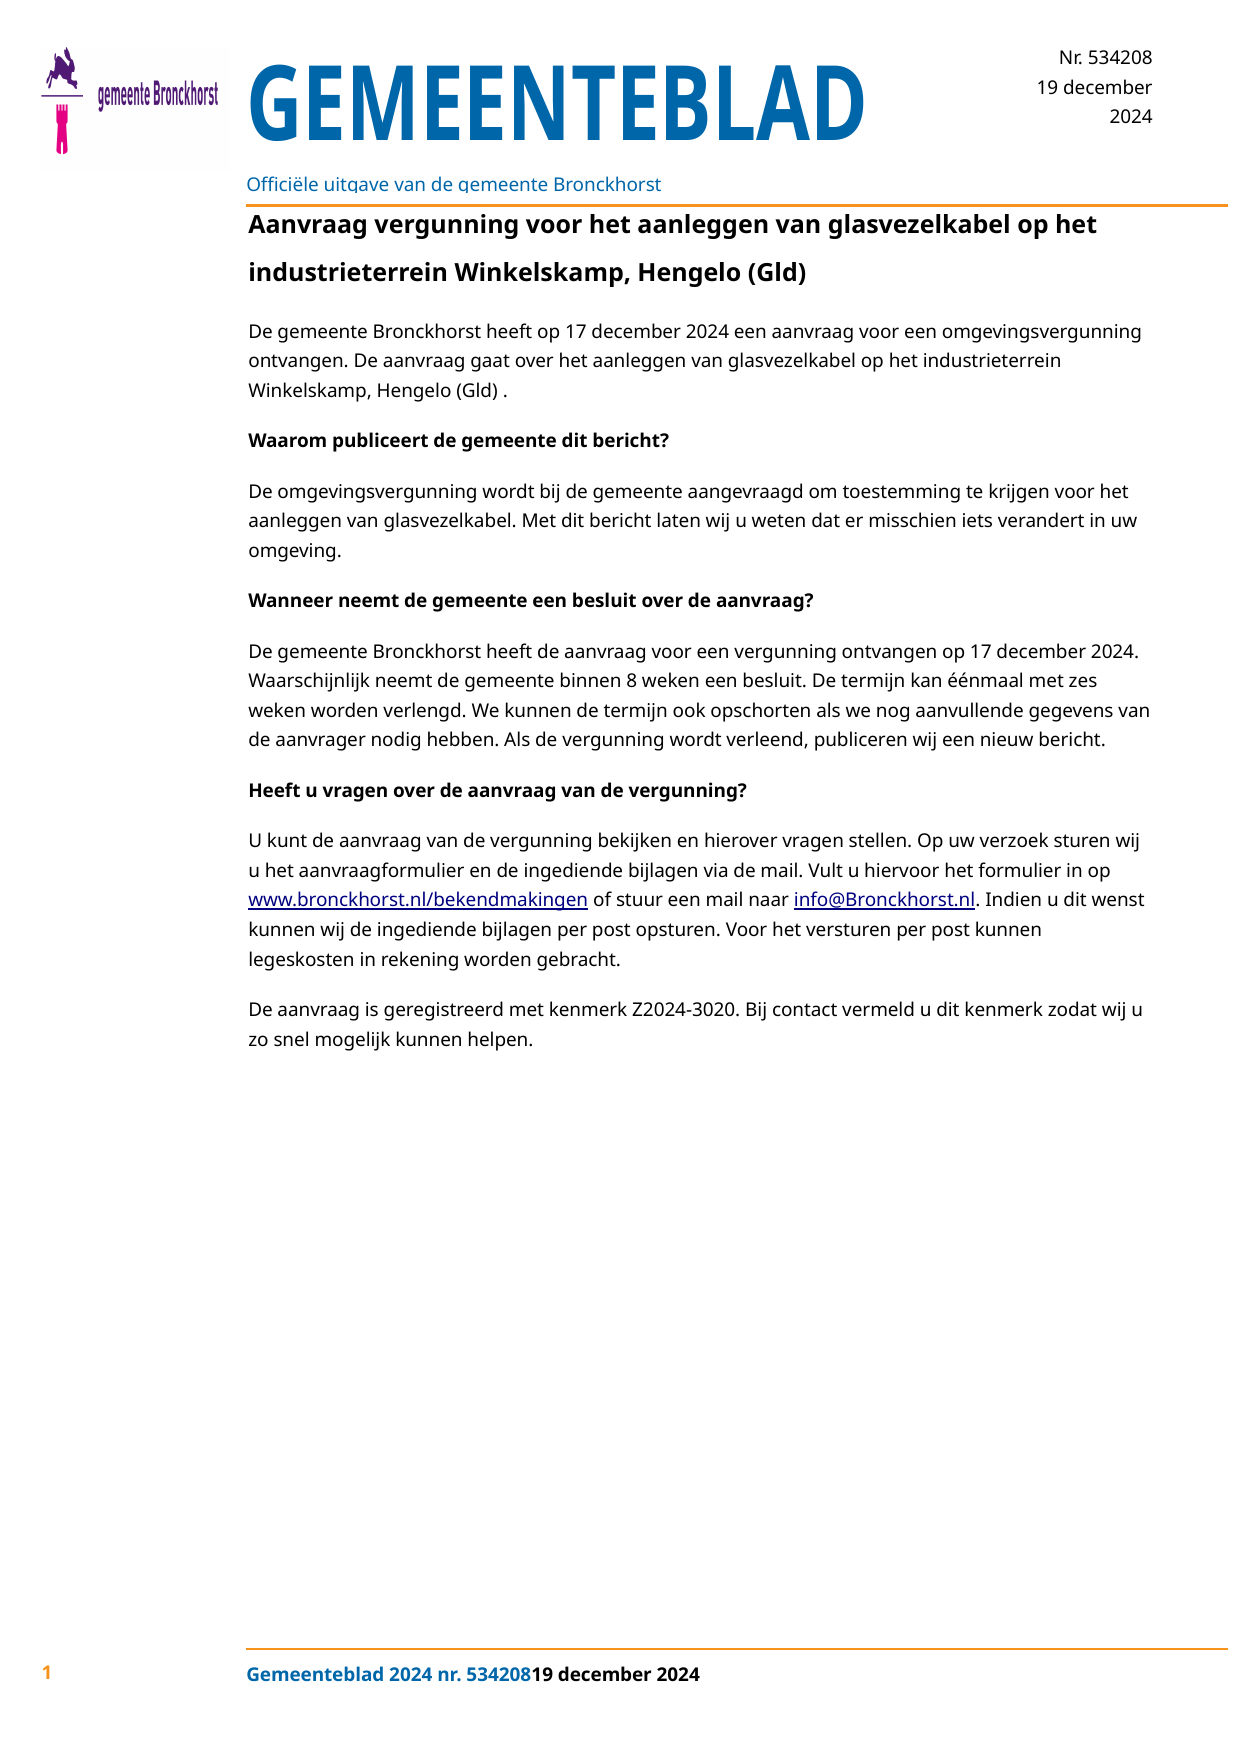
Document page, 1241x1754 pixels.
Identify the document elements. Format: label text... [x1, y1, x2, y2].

text De gemeente Bronckhorst heeft de aanvraag voor een vergunning ontvangen op 17 december 2024. Waarschijnlijk neemt de gemeente binnen 8 weken een besluit. De termijn kan éénmaal met zes weken worden verlengd. We kunnen de termijn ook opschorten als we nog aanvullende gegevens van de aanvrager nodig hebben. Als de vergunning wordt verleend, publiceren wij een nieuw bericht. [248, 638, 1152, 752]
text Heeft u vragen over de aanvraag van de vergunning? [248, 777, 1152, 803]
picture [41, 47, 231, 172]
text De gemeente Bronckhorst heeft op 17 december 2024 een aanvraag voor een omgevingsvergunning ontvangen. De aanvraag gaat over het aanleggen van glasvezelkabel op het industrieterrein Winkelskamp, Hengelo (Gld) . [248, 318, 1152, 403]
text De aanvraag is geregistreerd met kenmerk Z2024-3020. Bij contact vermeld u dit kenmerk zodat wij u zo snel mogelijk kunnen helpen. [248, 996, 1152, 1052]
text De omgevingsvergunning wordt bij de gemeente aangevraagd om toestemming te krijgen voor het aanleggen van glasvezelkabel. Met dit bericht laten wij u weten dat er misschien iets verandert in uw omgeving. [248, 478, 1152, 563]
text U kunt de aanvraag van de vergunning bekijken en hierover vragen stellen. Op uw verzoek sturen wij u het aanvraagformulier en de ingediende bijlagen via de mail. Vult u hiervoor het formulier in op www.bronckhorst.nl/bekendmakingen of stuur een mail naar info@Bronckhorst.nl. Indien u dit wenst kunnen wij de ingediende bijlagen per post opsturen. Voor het versturen per post kunnen legeskosten in rekening worden gebracht. [248, 827, 1152, 972]
text Wanneer neemt de gemeente een besluit over de aanvraag? [248, 587, 1152, 613]
text Aanvraag vergunning voor het aanleggen van glasvezelkabel op het industrieterrein Winkelskamp, Hengelo (Gld) [248, 207, 1152, 288]
text Waarom publiceert de gemeente dit bericht? [248, 427, 1152, 453]
